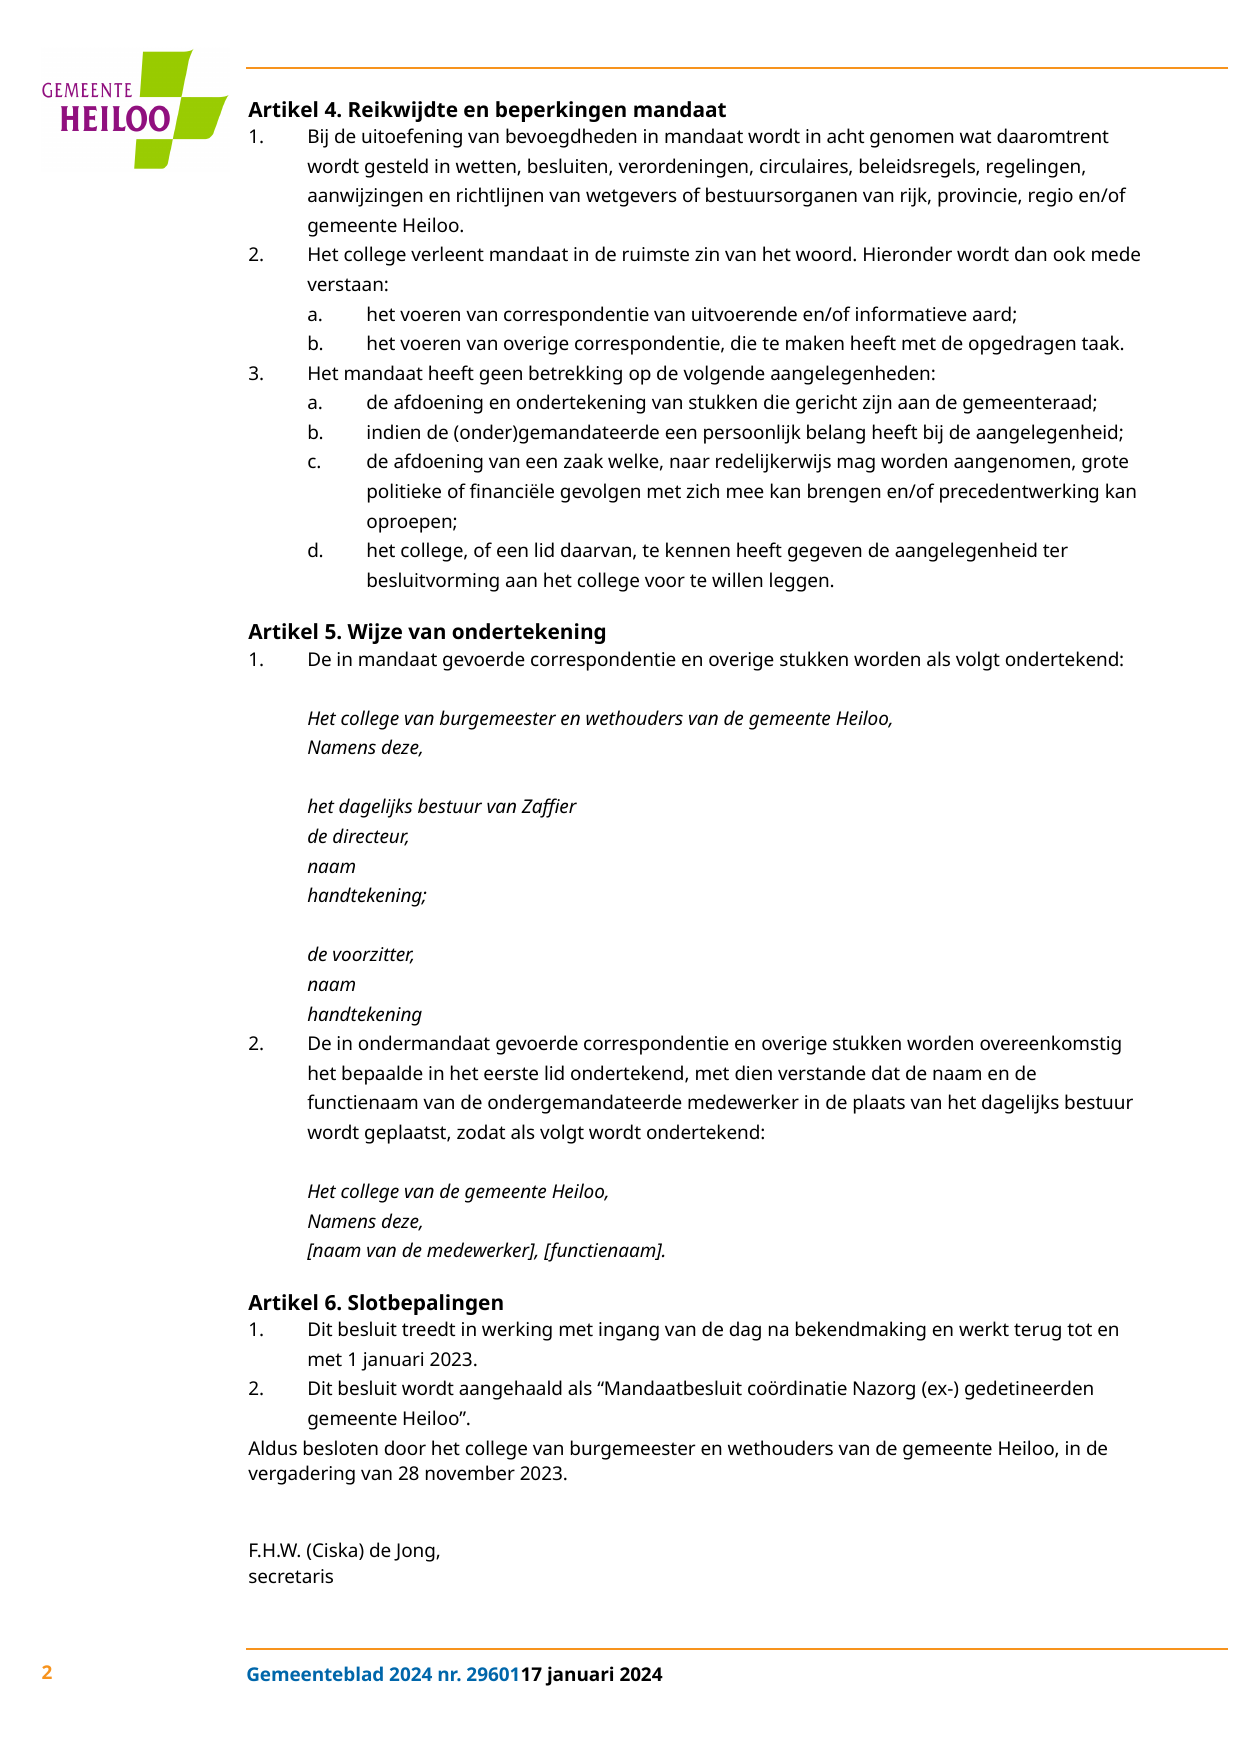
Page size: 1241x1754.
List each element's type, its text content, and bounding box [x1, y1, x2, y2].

list Dit besluit treedt in werking met ingang van de dag na bekendmaking en werkt terug tot en met 1 januari 2023. [248, 1316, 1152, 1372]
list Het mandaat heeft geen betrekking op de volgende aangelegenheden: [248, 360, 1152, 386]
text secretaris [248, 1563, 1152, 1589]
list Het college verleent mandaat in de ruimste zin van het woord. Hieronder wordt dan ook mede verstaan: [248, 242, 1152, 297]
list Bij de uitoefening van bevoegdheden in mandaat wordt in acht genomen wat daaromtrent wordt gesteld in wetten, besluiten, verordeningen, circulaires, beleidsregels, regelingen, aanwijzingen en richtlijnen van wetgevers of bestuursorganen van rijk, provincie, regio en/of gemeente Heiloo. [248, 123, 1152, 238]
list handtekening; [248, 882, 1152, 908]
list de directeur, [248, 823, 1152, 849]
text Aldus besloten door het college van burgemeester en wethouders van de gemeente Heiloo, in de vergadering van 28 november 2023. [248, 1435, 1152, 1486]
list het voeren van overige correspondentie, die te maken heeft met de opgedragen taak. [307, 330, 1152, 356]
list Het college van de gemeente Heiloo, [248, 1178, 1152, 1204]
list het dagelijks bestuur van Zaffier [248, 794, 1152, 819]
list de afdoening van een zaak welke, naar redelijkerwijs mag worden aangenomen, grote politieke of financiële gevolgen met zich mee kan brengen en/of precedentwerking kan oproepen; [307, 449, 1152, 533]
list indien de (onder)gemandateerde een persoonlijk belang heeft bij de aangelegenheid; [307, 419, 1152, 445]
text Artikel 4. Reikwijdte en beperkingen mandaat [248, 95, 1152, 123]
list naam [248, 971, 1152, 997]
list naam [248, 853, 1152, 879]
text F.H.W. (Ciska) de Jong, [248, 1538, 1152, 1563]
list Namens deze, [248, 1208, 1152, 1234]
picture [41, 47, 231, 172]
text Artikel 5. Wijze van ondertekening [248, 617, 1152, 646]
list het voeren van correspondentie van uitvoerende en/of informatieve aard; [307, 301, 1152, 326]
list het college, of een lid daarvan, te kennen heeft gegeven de aangelegenheid ter besluitvorming aan het college voor te willen leggen. [307, 537, 1152, 593]
list De in mandaat gevoerde correspondentie en overige stukken worden als volgt ondertekend: [248, 646, 1152, 672]
list de afdoening en ondertekening van stukken die gericht zijn aan de gemeenteraad; [307, 389, 1152, 415]
text Artikel 6. Slotbepalingen [248, 1288, 1152, 1316]
list Het college van burgemeester en wethouders van de gemeente Heiloo, [248, 705, 1152, 731]
list Namens deze, [248, 734, 1152, 760]
list de voorzitter, [248, 942, 1152, 967]
list [naam van de medewerker], [functienaam]. [248, 1237, 1152, 1263]
list handtekening [248, 1001, 1152, 1027]
list De in ondermandaat gevoerde correspondentie en overige stukken worden overeenkomstig het bepaalde in het eerste lid ondertekend, met dien verstande dat de naam en de functienaam van de ondergemandateerde medewerker in de plaats van het dagelijks bestuur wordt geplaatst, zodat als volgt wordt ondertekend: [248, 1030, 1152, 1145]
list Dit besluit wordt aangehaald als “Mandaatbesluit coördinatie Nazorg (ex-) gedetineerden gemeente Heiloo”. [248, 1376, 1152, 1431]
